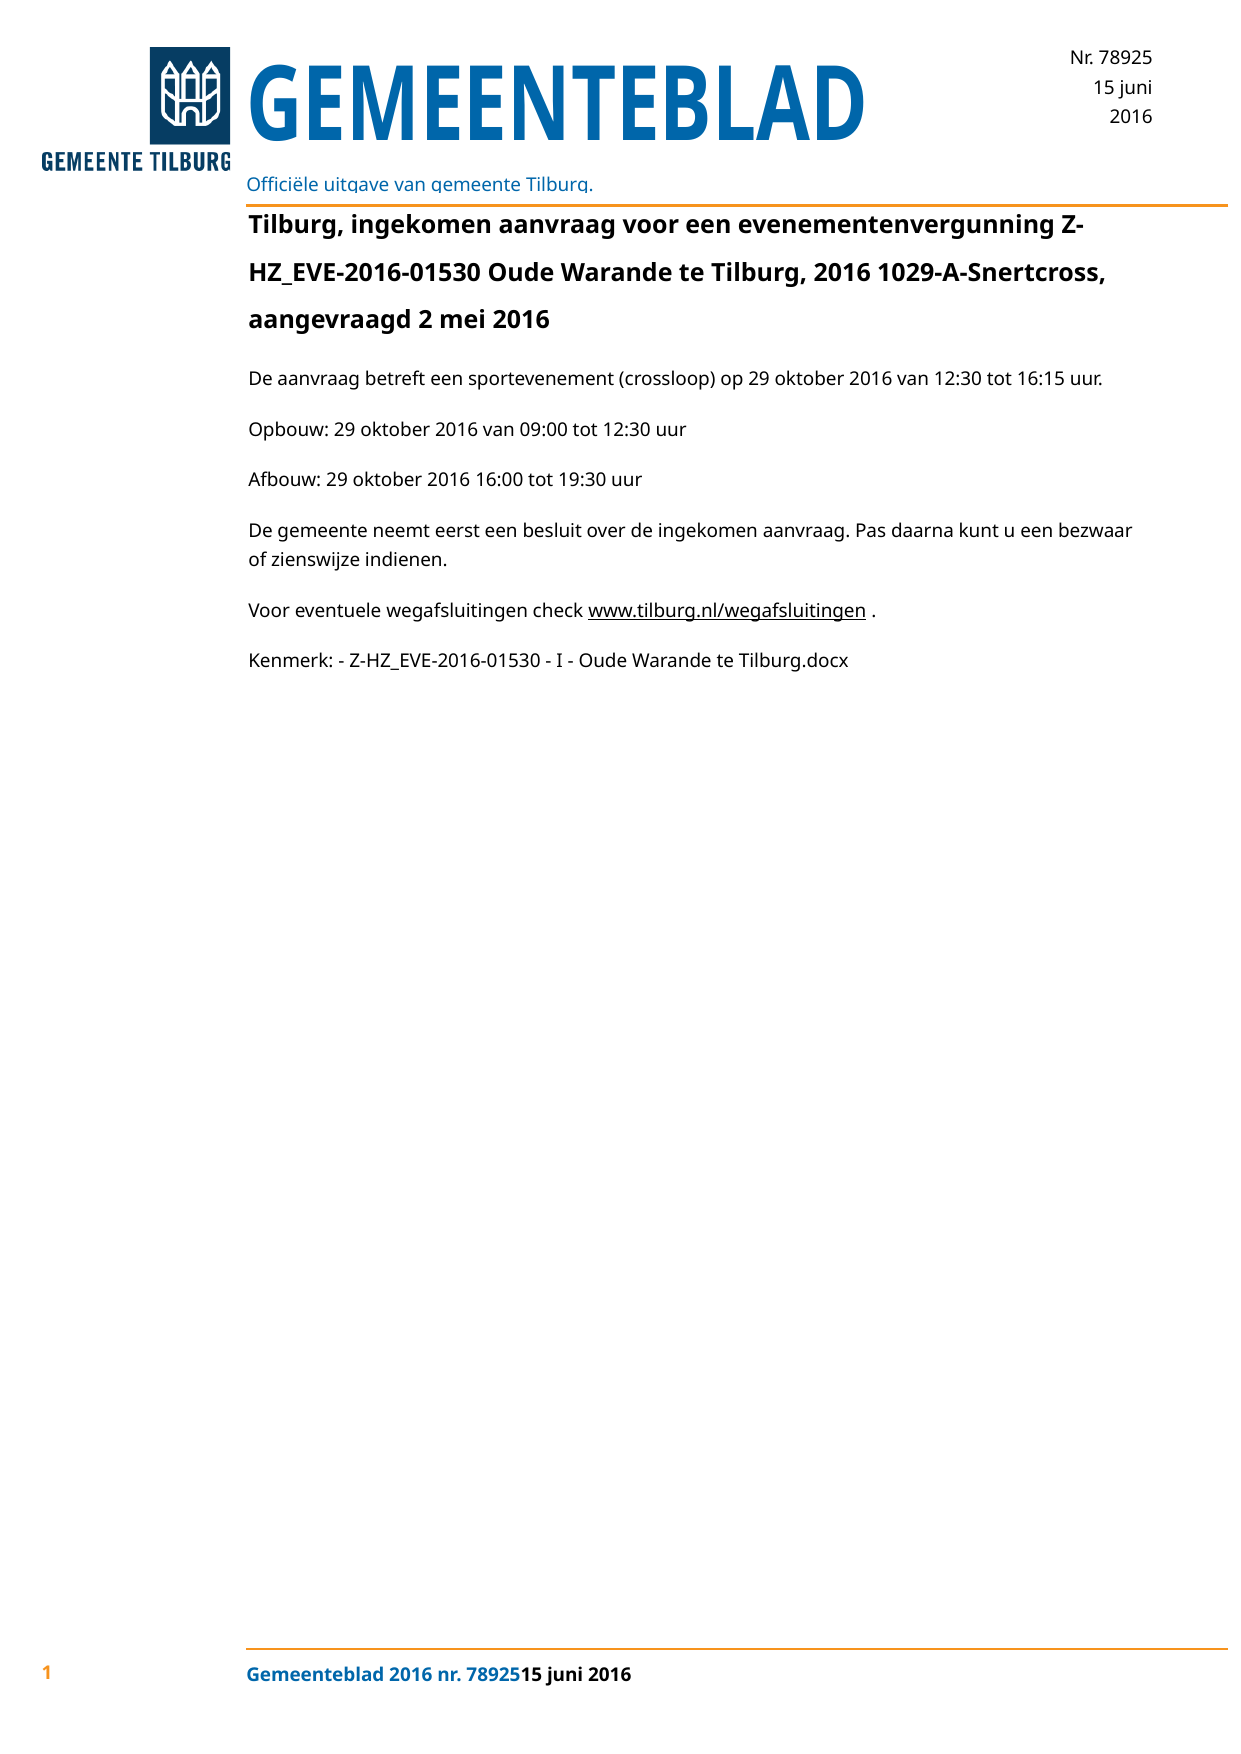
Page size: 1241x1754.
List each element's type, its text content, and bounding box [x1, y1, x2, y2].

text Tilburg, ingekomen aanvraag voor een evenementenvergunning Z-HZ_EVE-2016-01530 Oude Warande te Tilburg, 2016 1029-A-Snertcross, aangevraagd 2 mei 2016 [248, 207, 1152, 336]
text Opbouw: 29 oktober 2016 van 09:00 tot 12:30 uur [248, 416, 1152, 442]
text De aanvraag betreft een sportevenement (crossloop) op 29 oktober 2016 van 12:30 tot 16:15 uur. [248, 366, 1152, 391]
picture [41, 47, 231, 172]
text Voor eventuele wegafsluitingen check www.tilburg.nl/wegafsluitingen . [248, 597, 1152, 622]
text Afbouw: 29 oktober 2016 16:00 tot 19:30 uur [248, 466, 1152, 492]
text Kenmerk: - Z-HZ_EVE-2016-01530 - I - Oude Warande te Tilburg.docx [248, 647, 1152, 673]
text De gemeente neemt eerst een besluit over de ingekomen aanvraag. Pas daarna kunt u een bezwaar of zienswijze indienen. [248, 517, 1152, 572]
